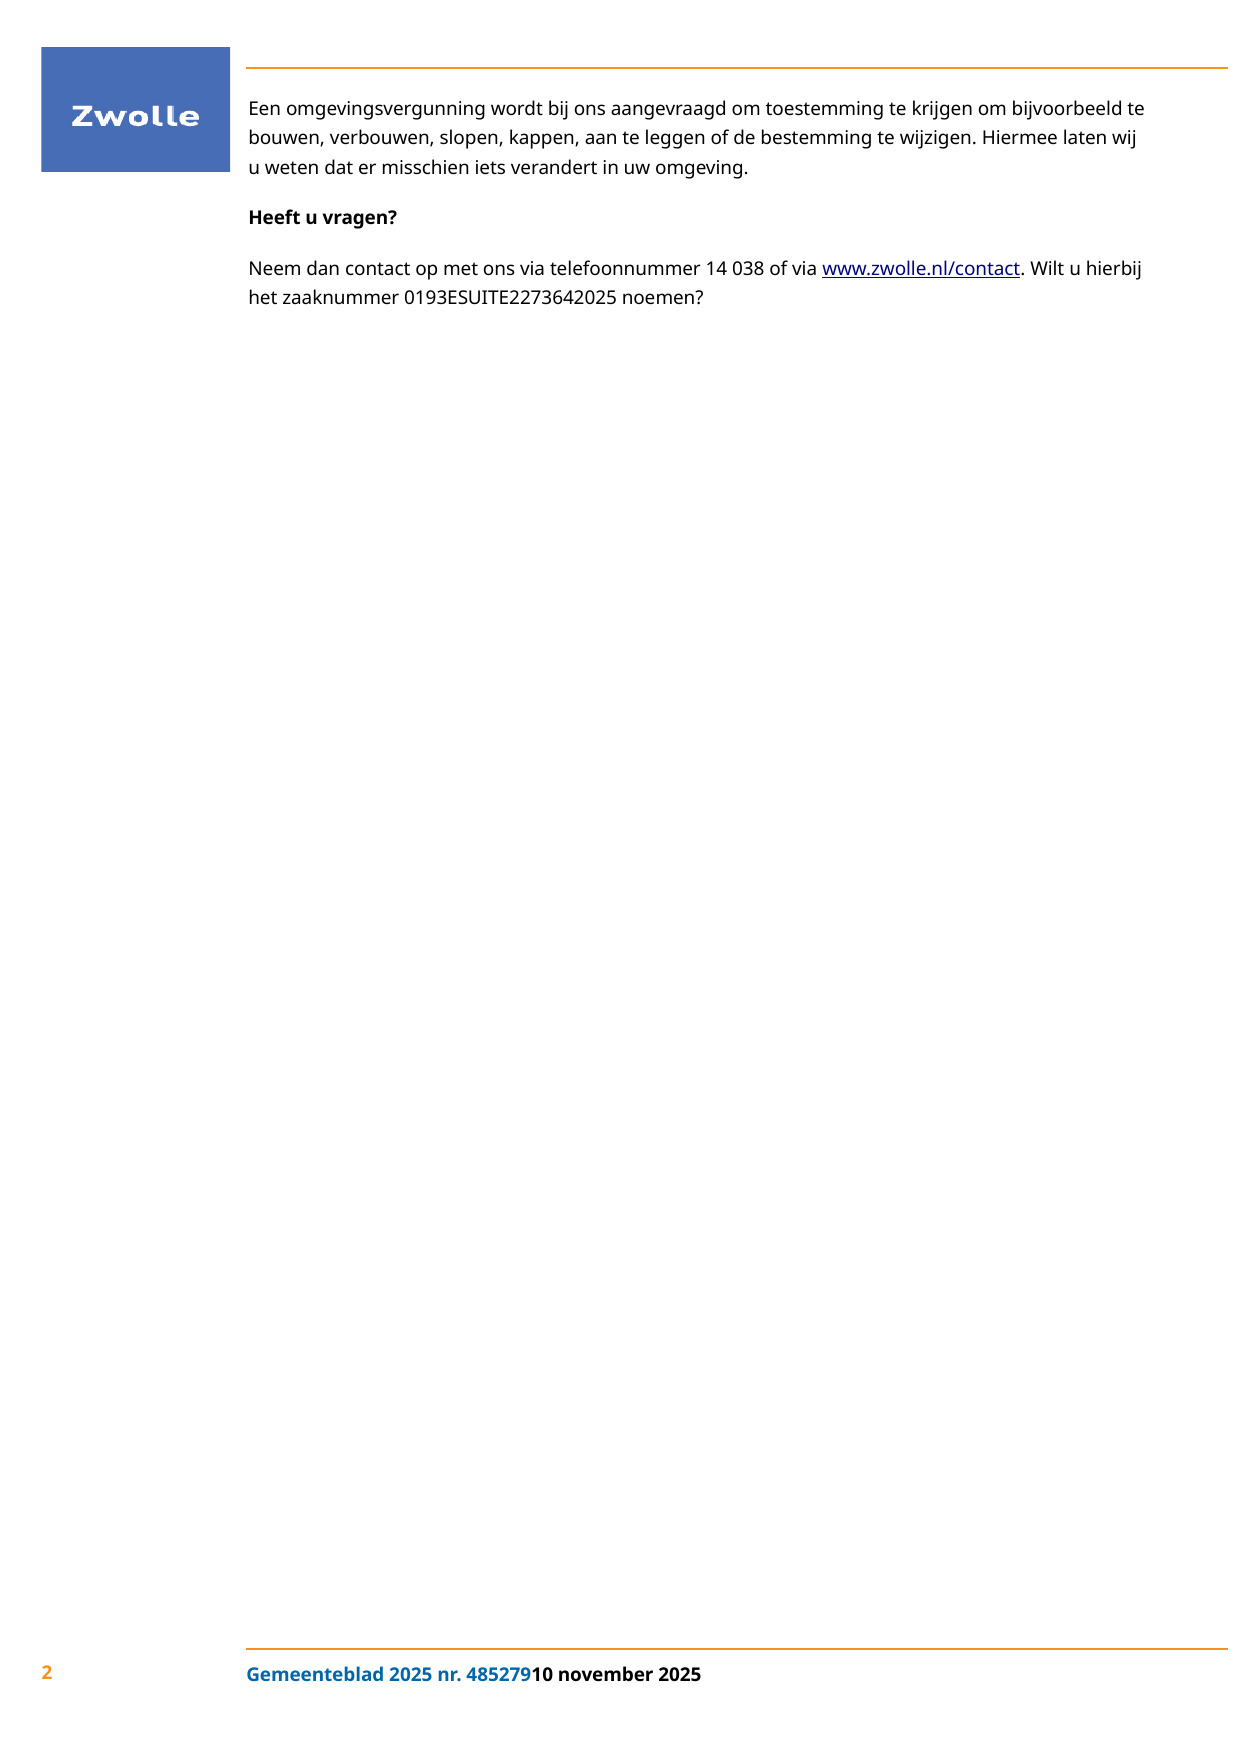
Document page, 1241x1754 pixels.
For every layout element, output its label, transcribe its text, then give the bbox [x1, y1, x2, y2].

text Neem dan contact op met ons via telefoonnummer 14 038 of via www.zwolle.nl/contact. Wilt u hierbij het zaaknummer 0193ESUITE2273642025 noemen? [248, 255, 1152, 310]
text Een omgevingsvergunning wordt bij ons aangevraagd om toestemming te krijgen om bijvoorbeeld te bouwen, verbouwen, slopen, kappen, aan te leggen of de bestemming te wijzigen. Hiermee laten wij u weten dat er misschien iets verandert in uw omgeving. [248, 95, 1152, 180]
text Heeft u vragen? [248, 204, 1152, 230]
picture [41, 47, 231, 172]
